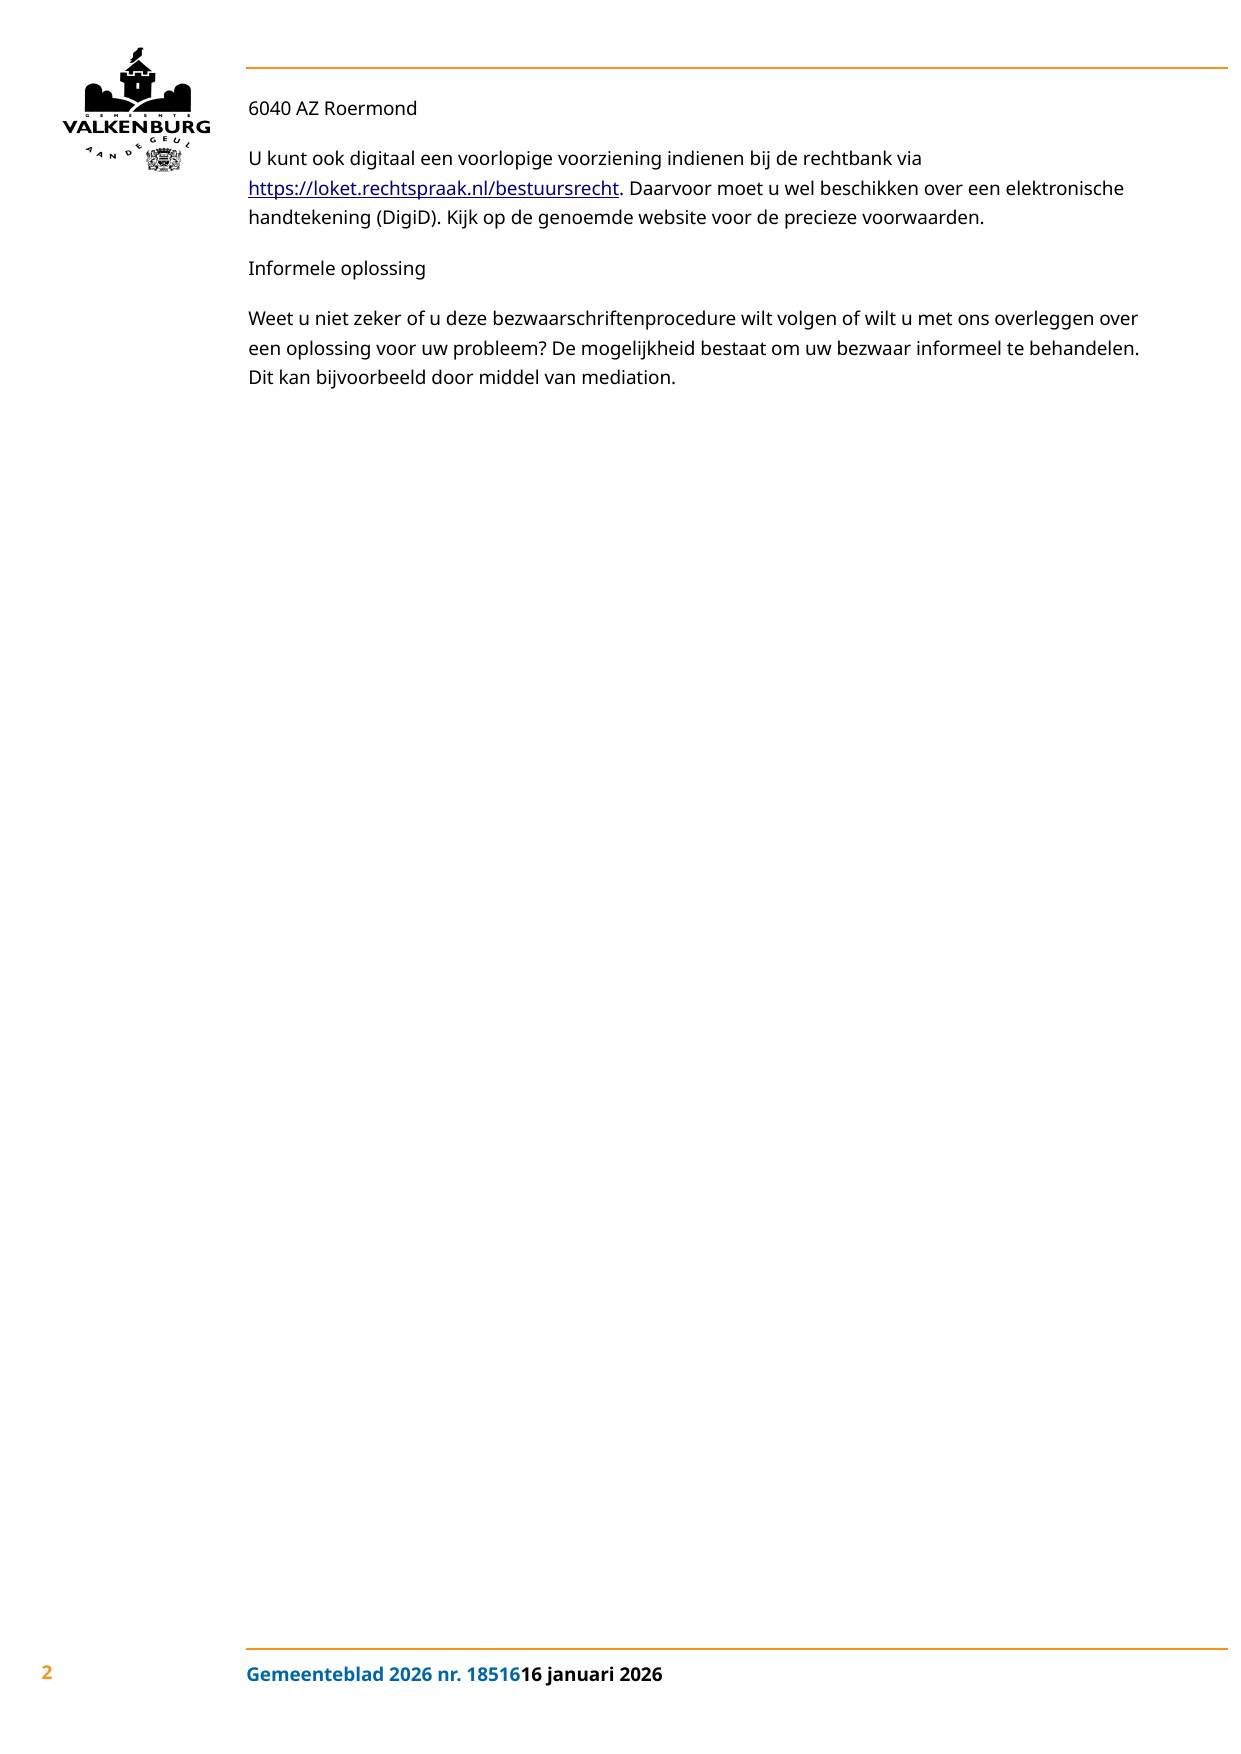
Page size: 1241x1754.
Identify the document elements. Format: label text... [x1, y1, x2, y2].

picture [41, 47, 231, 172]
text Weet u niet zeker of u deze bezwaarschriftenprocedure wilt volgen of wilt u met ons overleggen over een oplossing voor uw probleem? De mogelijkheid bestaat om uw bezwaar informeel te behandelen. Dit kan bijvoorbeeld door middel van mediation. [248, 305, 1152, 390]
text U kunt ook digitaal een voorlopige voorziening indienen bij de rechtbank via https://loket.rechtspraak.nl/bestuursrecht. Daarvoor moet u wel beschikken over een elektronische handtekening (DigiD). Kijk op de genoemde website voor de precieze voorwaarden. [248, 145, 1152, 230]
text 6040 AZ Roermond [248, 95, 1152, 121]
text Informele oplossing [248, 255, 1152, 281]
